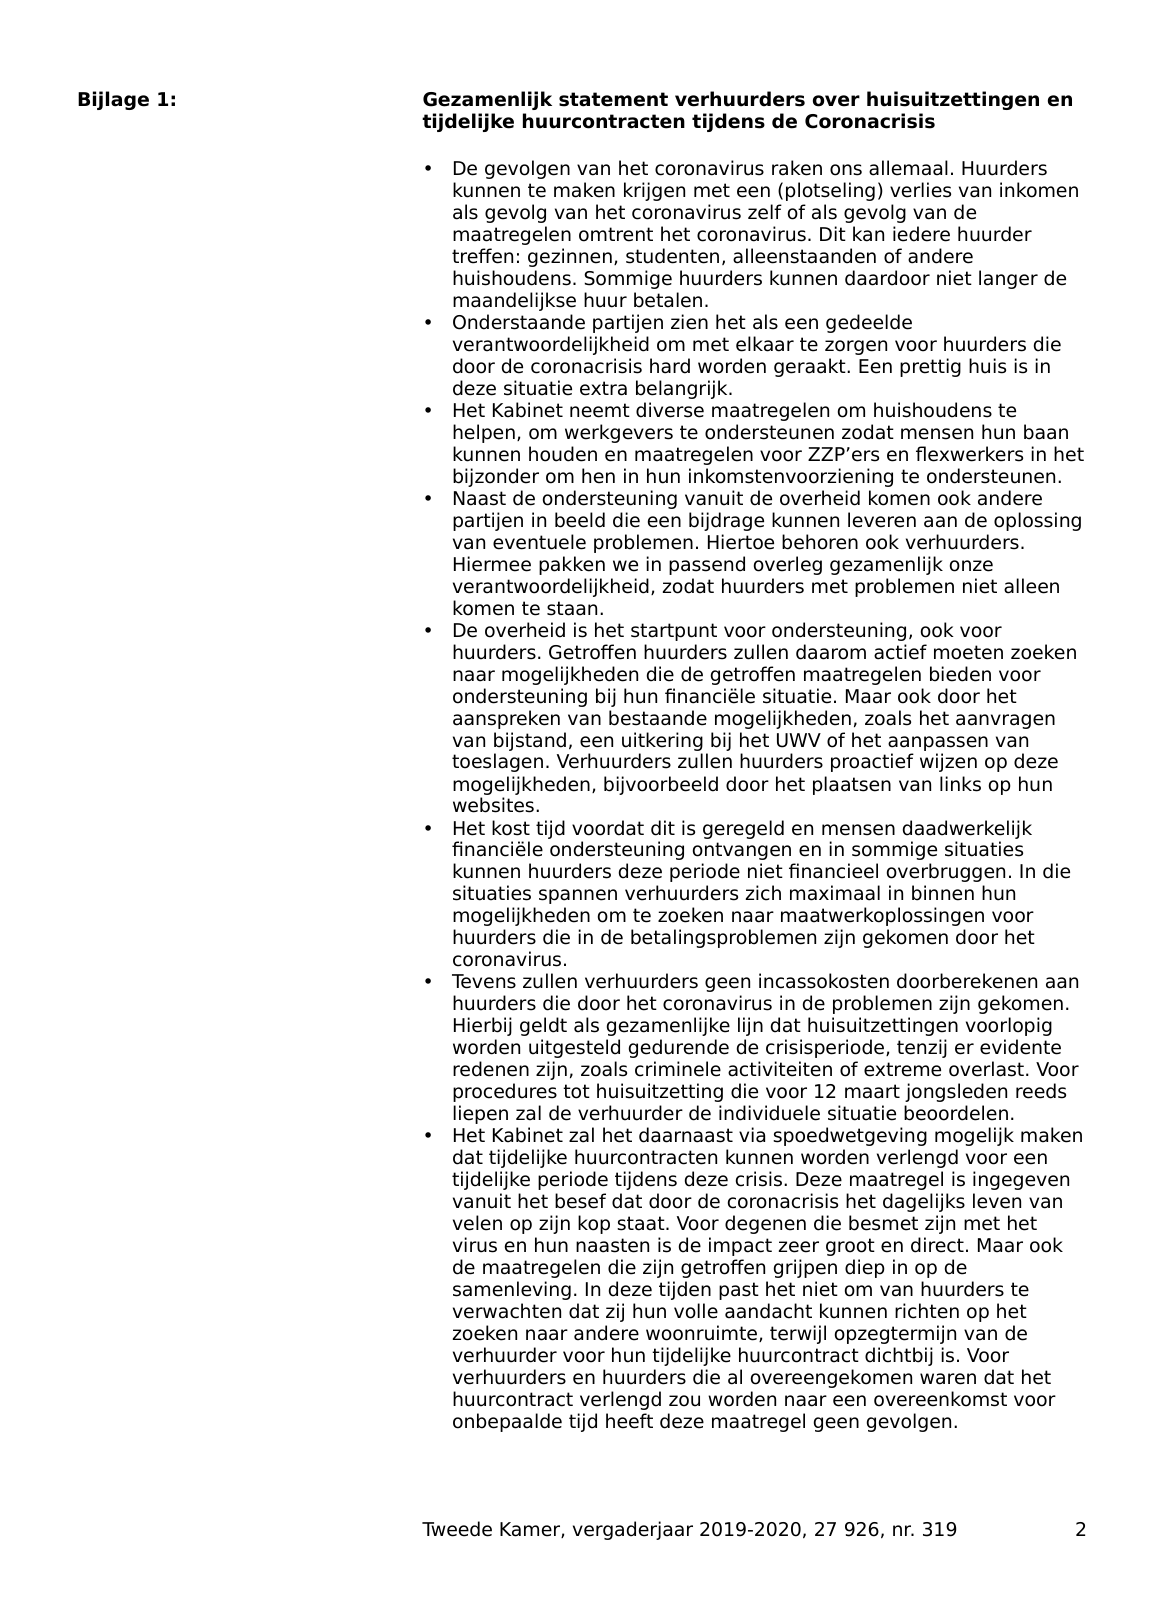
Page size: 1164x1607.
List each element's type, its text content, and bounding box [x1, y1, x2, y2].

text • Onderstaande partijen zien het als een gedeelde verantwoordelijkheid om met elkaar te zorgen voor huurders die door de coronacrisis hard worden geraakt. Een prettig huis is in deze situatie extra belangrijk. [422, 312, 1087, 400]
text • Tevens zullen verhuurders geen incassokosten doorberekenen aan huurders die door het coronavirus in de problemen zijn gekomen. Hierbij geldt als gezamenlijke lijn dat huisuitzettingen voorlopig worden uitgesteld gedurende de crisisperiode, tenzij er evidente redenen zijn, zoals criminele activiteiten of extreme overlast. Voor procedures tot huisuitzetting die voor 12 maart jongsleden reeds liepen zal de verhuurder de individuele situatie beoordelen. [422, 971, 1087, 1125]
text • Het Kabinet zal het daarnaast via spoedwetgeving mogelijk maken dat tijdelijke huurcontracten kunnen worden verlengd voor een tijdelijke periode tijdens deze crisis. Deze maatregel is ingegeven vanuit het besef dat door de coronacrisis het dagelijks leven van velen op zijn kop staat. Voor degenen die besmet zijn met het virus en hun naasten is de impact zeer groot en direct. Maar ook de maatregelen die zijn getroffen grijpen diep in op de samenleving. In deze tijden past het niet om van huurders te verwachten dat zij hun volle aandacht kunnen richten op het zoeken naar andere woonruimte, terwijl opzegtermijn van de verhuurder voor hun tijdelijke huurcontract dichtbij is. Voor verhuurders en huurders die al overeengekomen waren dat het huurcontract verlengd zou worden naar een overeenkomst voor onbepaalde tijd heeft deze maatregel geen gevolgen. [422, 1125, 1087, 1433]
text • Het kost tijd voordat dit is geregeld en mensen daadwerkelijk financiële ondersteuning ontvangen en in sommige situaties kunnen huurders deze periode niet financieel overbruggen. In die situaties spannen verhuurders zich maximaal in binnen hun mogelijkheden om te zoeken naar maatwerkoplossingen voor huurders die in de betalingsproblemen zijn gekomen door het coronavirus. [422, 817, 1087, 971]
text • De gevolgen van het coronavirus raken ons allemaal. Huurders kunnen te maken krijgen met een (plotseling) verlies van inkomen als gevolg van het coronavirus zelf of als gevolg van de maatregelen omtrent het coronavirus. Dit kan iedere huurder treffen: gezinnen, studenten, alleenstaanden of andere huishoudens. Sommige huurders kunnen daardoor niet langer de maandelijkse huur betalen. [422, 158, 1087, 312]
text • De overheid is het startpunt voor ondersteuning, ook voor huurders. Getroffen huurders zullen daarom actief moeten zoeken naar mogelijkheden die de getroffen maatregelen bieden voor ondersteuning bij hun financiële situatie. Maar ook door het aanspreken van bestaande mogelijkheden, zoals het aanvragen van bijstand, een uitkering bij het UWV of het aanpassen van toeslagen. Verhuurders zullen huurders proactief wijzen op deze mogelijkheden, bijvoorbeeld door het plaatsen van links op hun websites. [422, 619, 1087, 817]
text • Het Kabinet neemt diverse maatregelen om huishoudens te helpen, om werkgevers te ondersteunen zodat mensen hun baan kunnen houden en maatregelen voor ZZP’ers en flexwerkers in het bijzonder om hen in hun inkomstenvoorziening te ondersteunen. [422, 400, 1087, 488]
subtitle Bijlage 1: Gezamenlijk statement verhuurders over huisuitzettingen en tijdelijke huurcontracten tijdens de Coronacrisis [77, 89, 1087, 133]
text • Naast de ondersteuning vanuit de overheid komen ook andere partijen in beeld die een bijdrage kunnen leveren aan de oplossing van eventuele problemen. Hiertoe behoren ook verhuurders. Hiermee pakken we in passend overleg gezamenlijk onze verantwoordelijkheid, zodat huurders met problemen niet alleen komen te staan. [422, 488, 1087, 619]
